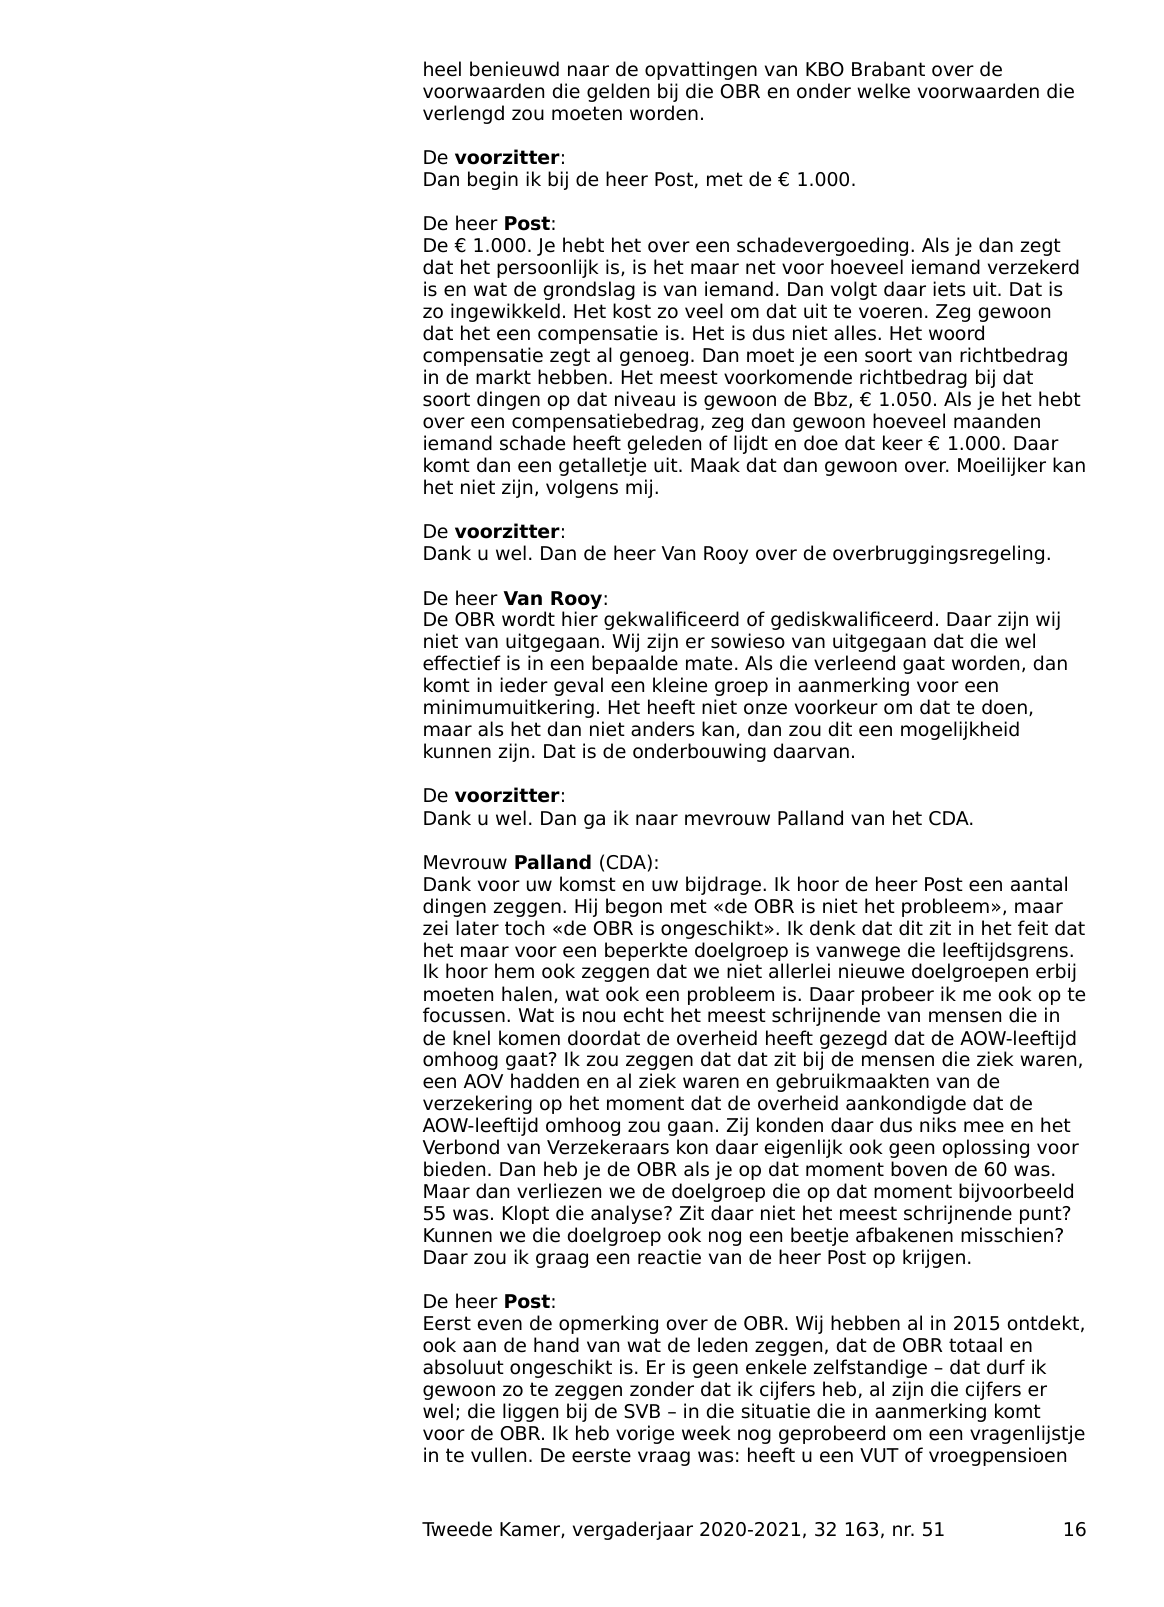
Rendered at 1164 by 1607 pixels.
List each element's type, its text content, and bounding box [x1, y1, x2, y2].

text De voorzitter: [422, 785, 1087, 807]
text De OBR wordt hier gekwalificeerd of gediskwalificeerd. Daar zijn wij niet van uitgegaan. Wij zijn er sowieso van uitgegaan dat die wel effectief is in een bepaalde mate. Als die verleend gaat worden, dan komt in ieder geval een kleine groep in aanmerking voor een minimumuitkering. Het heeft niet onze voorkeur om dat te doen, maar als het dan niet anders kan, dan zou dit een mogelijkheid kunnen zijn. Dat is de onderbouwing daarvan. [422, 609, 1087, 763]
text heel benieuwd naar de opvattingen van KBO Brabant over de voorwaarden die gelden bij die OBR en onder welke voorwaarden die verlengd zou moeten worden. [422, 59, 1087, 125]
text Dank u wel. Dan de heer Van Rooy over de overbruggingsregeling. [422, 543, 1087, 565]
text De € 1.000. Je hebt het over een schadevergoeding. Als je dan zegt dat het persoonlijk is, is het maar net voor hoeveel iemand verzekerd is en wat de grondslag is van iemand. Dan volgt daar iets uit. Dat is zo ingewikkeld. Het kost zo veel om dat uit te voeren. Zeg gewoon dat het een compensatie is. Het is dus niet alles. Het woord compensatie zegt al genoeg. Dan moet je een soort van richtbedrag in de markt hebben. Het meest voorkomende richtbedrag bij dat soort dingen op dat niveau is gewoon de Bbz, € 1.050. Als je het hebt over een compensatiebedrag, zeg dan gewoon hoeveel maanden iemand schade heeft geleden of lijdt en doe dat keer € 1.000. Daar komt dan een getalletje uit. Maak dat dan gewoon over. Moeilijker kan het niet zijn, volgens mij. [422, 235, 1087, 499]
text Dank u wel. Dan ga ik naar mevrouw Palland van het CDA. [422, 807, 1087, 829]
text De heer Post: [422, 1291, 1087, 1313]
text De voorzitter: [422, 147, 1087, 169]
text De voorzitter: [422, 521, 1087, 543]
text Eerst even de opmerking over de OBR. Wij hebben al in 2015 ontdekt, ook aan de hand van wat de leden zeggen, dat de OBR totaal en absoluut ongeschikt is. Er is geen enkele zelfstandige – dat durf ik gewoon zo te zeggen zonder dat ik cijfers heb, al zijn die cijfers er wel; die liggen bij de SVB – in die situatie die in aanmerking komt voor de OBR. Ik heb vorige week nog geprobeerd om een vragenlijstje in te vullen. De eerste vraag was: heeft u een VUT of vroegpensioen [422, 1313, 1087, 1467]
text Mevrouw Palland (CDA): [422, 852, 1087, 873]
text De heer Van Rooy: [422, 587, 1087, 609]
text De heer Post: [422, 213, 1087, 235]
text Dank voor uw komst en uw bijdrage. Ik hoor de heer Post een aantal dingen zeggen. Hij begon met «de OBR is niet het probleem», maar zei later toch «de OBR is ongeschikt». Ik denk dat dit zit in het feit dat het maar voor een beperkte doelgroep is vanwege die leeftijdsgrens. Ik hoor hem ook zeggen dat we niet allerlei nieuwe doelgroepen erbij moeten halen, wat ook een probleem is. Daar probeer ik me ook op te focussen. Wat is nou echt het meest schrijnende van mensen die in de knel komen doordat de overheid heeft gezegd dat de AOW-leeftijd omhoog gaat? Ik zou zeggen dat dat zit bij de mensen die ziek waren, een AOV hadden en al ziek waren en gebruikmaakten van de verzekering op het moment dat de overheid aankondigde dat de AOW-leeftijd omhoog zou gaan. Zij konden daar dus niks mee en het Verbond van Verzekeraars kon daar eigenlijk ook geen oplossing voor bieden. Dan heb je de OBR als je op dat moment boven de 60 was. Maar dan verliezen we de doelgroep die op dat moment bijvoorbeeld 55 was. Klopt die analyse? Zit daar niet het meest schrijnende punt? Kunnen we die doelgroep ook nog een beetje afbakenen misschien? Daar zou ik graag een reactie van de heer Post op krijgen. [422, 873, 1087, 1269]
text Dan begin ik bij de heer Post, met de € 1.000. [422, 169, 1087, 191]
